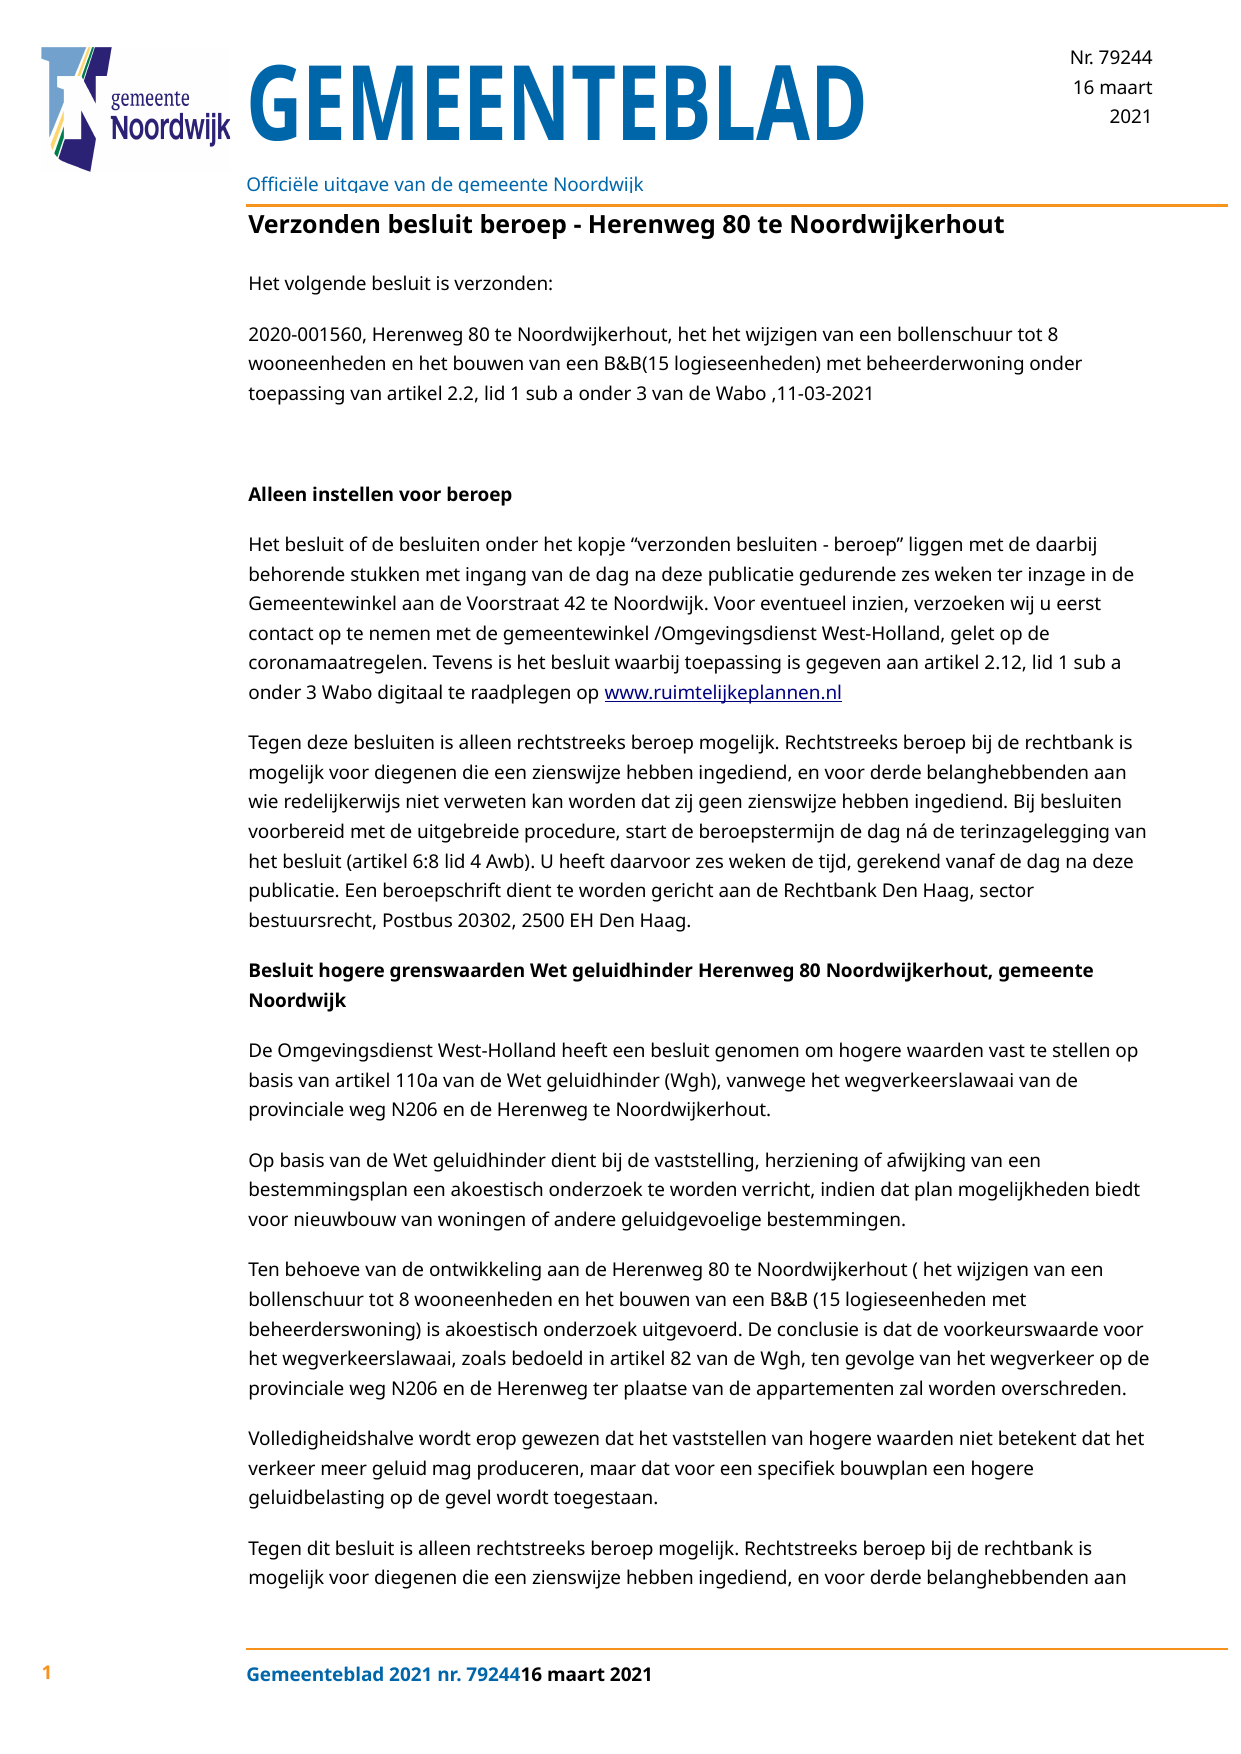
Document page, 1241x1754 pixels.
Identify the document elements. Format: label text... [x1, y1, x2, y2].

text Ten behoeve van de ontwikkeling aan de Herenweg 80 te Noordwijkerhout ( het wijzigen van een bollenschuur tot 8 wooneenheden en het bouwen van een B&B (15 logieseenheden met beheerderswoning) is akoestisch onderzoek uitgevoerd. De conclusie is dat de voorkeurswaarde voor het wegverkeerslawaai, zoals bedoeld in artikel 82 van de Wgh, ten gevolge van het wegverkeer op de provinciale weg N206 en de Herenweg ter plaatse van de appartementen zal worden overschreden. [248, 1257, 1152, 1401]
picture [41, 47, 231, 172]
text 2020-001560, Herenweg 80 te Noordwijkerhout, het het wijzigen van een bollenschuur tot 8 wooneenheden en het bouwen van een B&B(15 logieseenheden) met beheerderwoning onder toepassing van artikel 2.2, lid 1 sub a onder 3 van de Wabo ,11-03-2021 [248, 321, 1152, 406]
text Verzonden besluit beroep - Herenweg 80 te Noordwijkerhout [248, 207, 1152, 241]
text Tegen dit besluit is alleen rechtstreeks beroep mogelijk. Rechtstreeks beroep bij de rechtbank is mogelijk voor diegenen die een zienswijze hebben ingediend, en voor derde belanghebbenden aan [248, 1535, 1152, 1590]
text Alleen instellen voor beroep [248, 481, 1152, 506]
text Besluit hogere grenswaarden Wet geluidhinder Herenweg 80 Noordwijkerhout, gemeente Noordwijk [248, 957, 1152, 1013]
text De Omgevingsdienst West-Holland heeft een besluit genomen om hogere waarden vast te stellen op basis van artikel 110a van de Wet geluidhinder (Wgh), vanwege het wegverkeerslawaai van de provinciale weg N206 en de Herenweg te Noordwijkerhout. [248, 1037, 1152, 1122]
text Tegen deze besluiten is alleen rechtstreeks beroep mogelijk. Rechtstreeks beroep bij de rechtbank is mogelijk voor diegenen die een zienswijze hebben ingediend, en voor derde belanghebbenden aan wie redelijkerwijs niet verweten kan worden dat zij geen zienswijze hebben ingediend. Bij besluiten voorbereid met de uitgebreide procedure, start de beroepstermijn de dag ná de terinzagelegging van het besluit (artikel 6:8 lid 4 Awb). U heeft daarvoor zes weken de tijd, gerekend vanaf de dag na deze publicatie. Een beroepschrift dient te worden gericht aan de Rechtbank Den Haag, sector bestuursrecht, Postbus 20302, 2500 EH Den Haag. [248, 729, 1152, 933]
text Het besluit of de besluiten onder het kopje “verzonden besluiten - beroep” liggen met de daarbij behorende stukken met ingang van de dag na deze publicatie gedurende zes weken ter inzage in de Gemeentewinkel aan de Voorstraat 42 te Noordwijk. Voor eventueel inzien, verzoeken wij u eerst contact op te nemen met de gemeentewinkel /Omgevingsdienst West-Holland, gelet op de coronamaatregelen. Tevens is het besluit waarbij toepassing is gegeven aan artikel 2.12, lid 1 sub a onder 3 Wabo digitaal te raadplegen op www.ruimtelijkeplannen.nl [248, 531, 1152, 705]
text Volledigheidshalve wordt erop gewezen dat het vaststellen van hogere waarden niet betekent dat het verkeer meer geluid mag produceren, maar dat voor een specifiek bouwplan een hogere geluidbelasting op de gevel wordt toegestaan. [248, 1425, 1152, 1510]
text Het volgende besluit is verzonden: [248, 270, 1152, 296]
text Op basis van de Wet geluidhinder dient bij de vaststelling, herziening of afwijking van een bestemmingsplan een akoestisch onderzoek te worden verricht, indien dat plan mogelijkheden biedt voor nieuwbouw van woningen of andere geluidgevoelige bestemmingen. [248, 1147, 1152, 1232]
